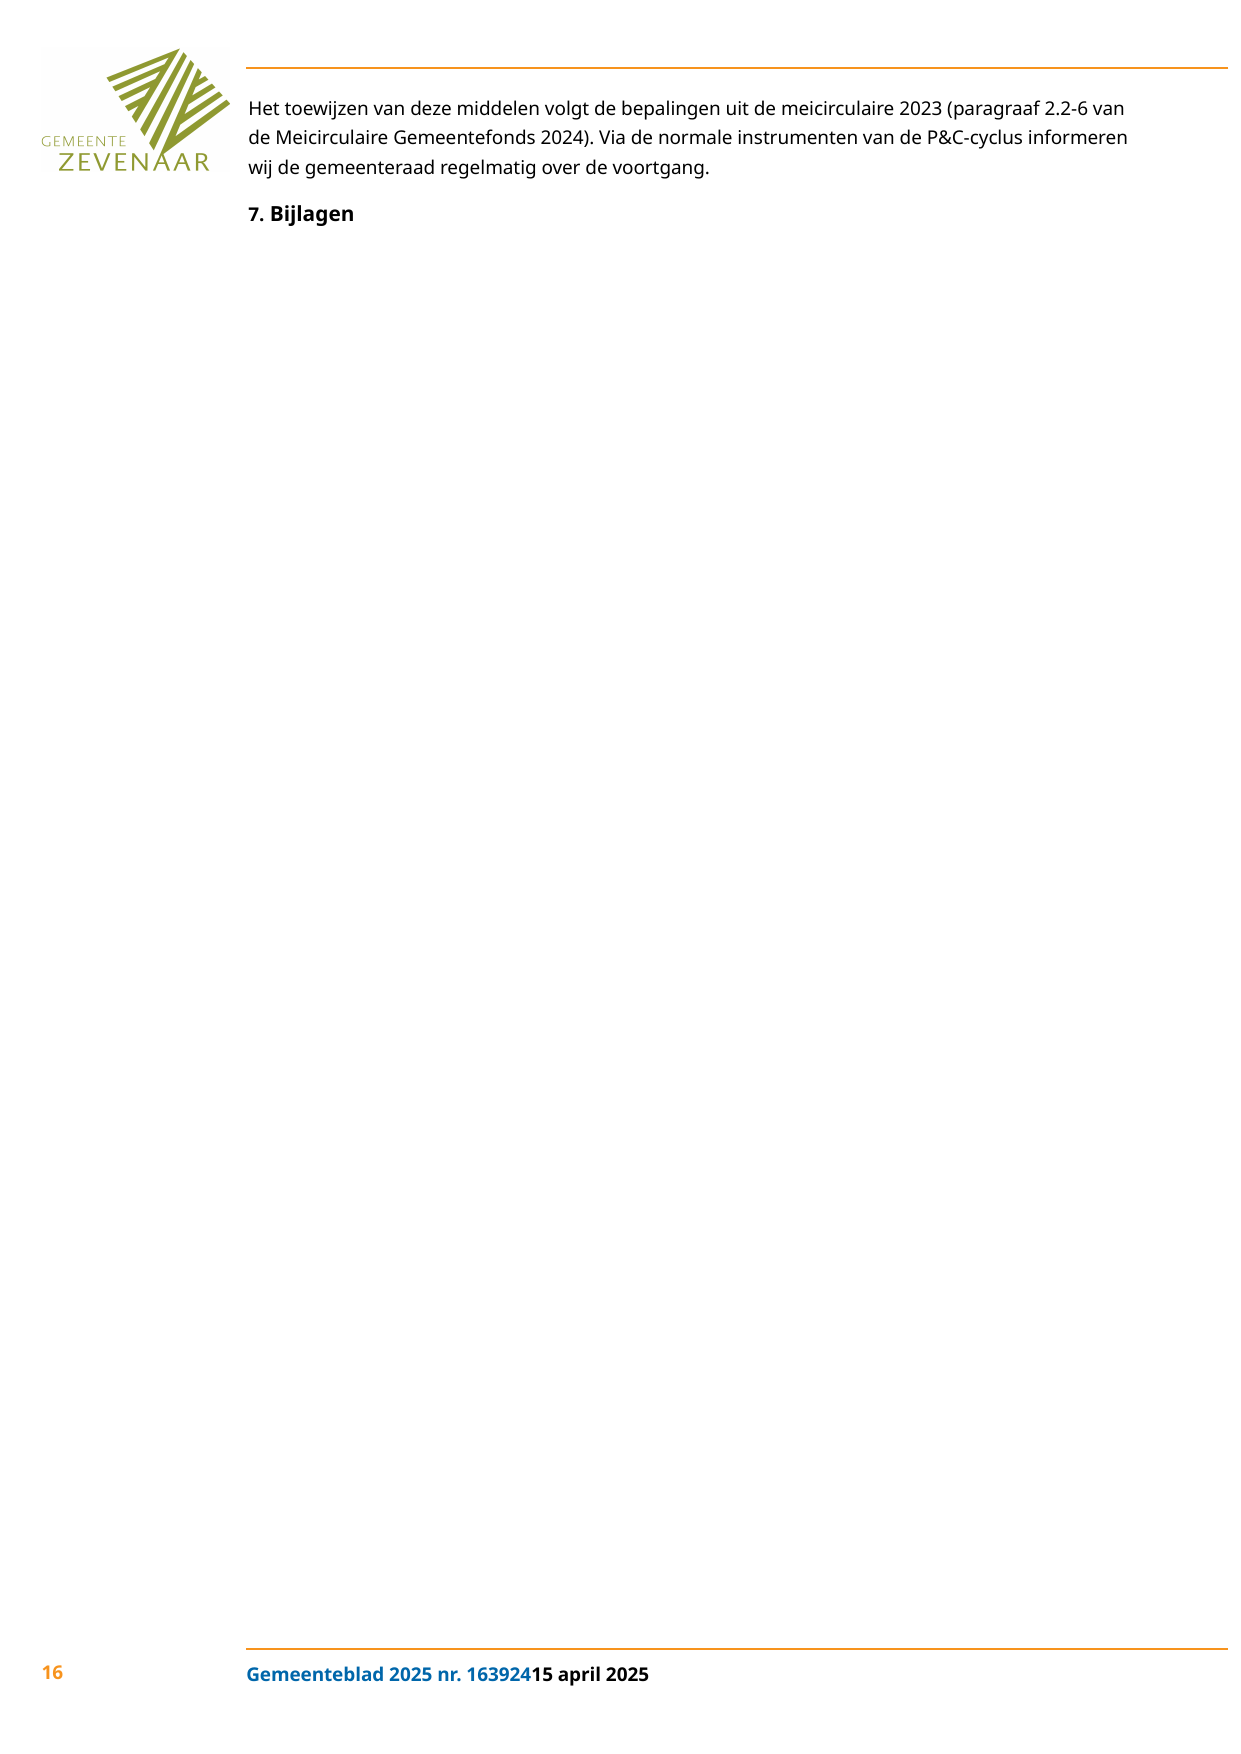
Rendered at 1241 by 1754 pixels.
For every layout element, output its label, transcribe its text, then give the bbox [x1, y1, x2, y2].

picture [41, 47, 231, 172]
text 7. Bijlagen [248, 199, 1152, 228]
text Het toewijzen van deze middelen volgt de bepalingen uit de meicirculaire 2023 (paragraaf 2.2-6 van de Meicirculaire Gemeentefonds 2024). Via de normale instrumenten van de P&C-cyclus informeren wij de gemeenteraad regelmatig over de voortgang. [248, 95, 1152, 180]
